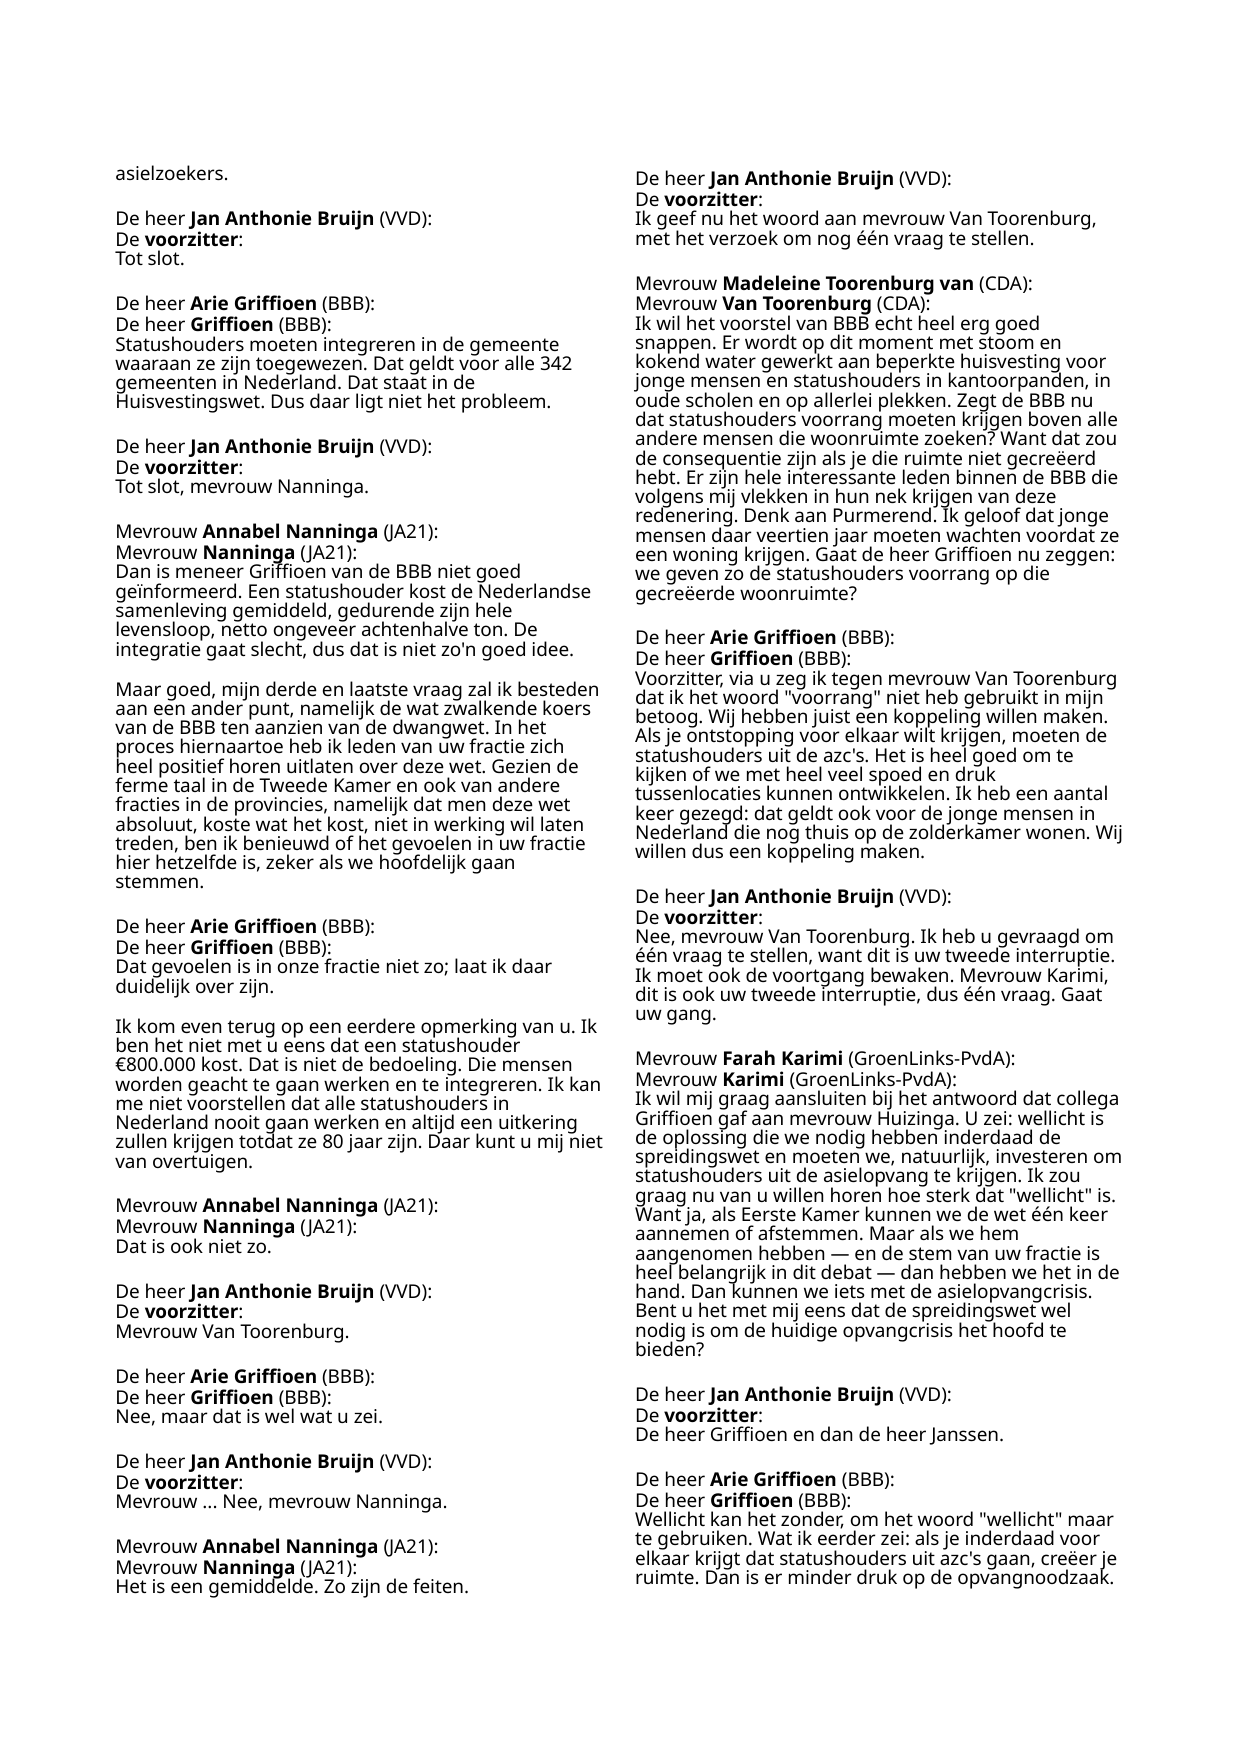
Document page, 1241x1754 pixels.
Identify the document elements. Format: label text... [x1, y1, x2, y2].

text De voorzitter: [635, 1407, 1125, 1426]
text Mevrouw Annabel Nanninga (JA21): [115, 1193, 605, 1218]
text De heer Arie Griffioen (BBB): [635, 1466, 1125, 1492]
text De voorzitter: [635, 191, 1125, 210]
text Mevrouw ... Nee, mevrouw Nanninga. [115, 1493, 605, 1512]
text Tot slot. [115, 250, 605, 270]
text De heer Griffioen (BBB): [115, 1389, 605, 1408]
text De heer Jan Anthonie Bruijn (VVD): [635, 1381, 1125, 1407]
text De heer Jan Anthonie Bruijn (VVD): [115, 1448, 605, 1474]
text De heer Griffioen (BBB): [115, 939, 605, 958]
text Mevrouw Van Toorenburg (CDA): [635, 295, 1125, 315]
text Ik kom even terug op een eerdere opmerking van u. Ik ben het niet met u eens dat een statushouder €800.000 kost. Dat is niet de bedoeling. Die mensen worden geacht te gaan werken en te integreren. Ik kan me niet voorstellen dat alle statushouders in Nederland nooit gaan werken en altijd een uitkering zullen krijgen totdat ze 80 jaar zijn. Daar kunt u mij niet van overtuigen. [115, 1018, 605, 1172]
text De heer Griffioen en dan de heer Janssen. [635, 1426, 1125, 1445]
text De voorzitter: [635, 909, 1125, 928]
text Mevrouw Annabel Nanninga (JA21): [115, 1533, 605, 1559]
text Mevrouw Annabel Nanninga (JA21): [115, 518, 605, 544]
text Nee, maar dat is wel wat u zei. [115, 1408, 605, 1427]
text Nee, mevrouw Van Toorenburg. Ik heb u gevraagd om één vraag te stellen, want dit is uw tweede interruptie. Ik moet ook de voortgang bewaken. Mevrouw Karimi, dit is ook uw tweede interruptie, dus één vraag. Gaat uw gang. [635, 928, 1125, 1024]
text Statushouders moeten integreren in de gemeente waaraan ze zijn toegewezen. Dat geldt voor alle 342 gemeenten in Nederland. Dat staat in de Huisvestingswet. Dus daar ligt niet het probleem. [115, 336, 605, 413]
text Tot slot, mevrouw Nanninga. [115, 478, 605, 498]
text Mevrouw Madeleine Toorenburg van (CDA): [635, 270, 1125, 295]
text De heer Jan Anthonie Bruijn (VVD): [115, 433, 605, 459]
text De heer Griffioen (BBB): [635, 1492, 1125, 1511]
text De heer Arie Griffioen (BBB): [115, 1363, 605, 1389]
text Mevrouw Nanninga (JA21): [115, 1218, 605, 1238]
text Ik geef nu het woord aan mevrouw Van Toorenburg, met het verzoek om nog één vraag te stellen. [635, 210, 1125, 249]
text asielzoekers. [115, 165, 605, 184]
text De heer Jan Anthonie Bruijn (VVD): [635, 883, 1125, 909]
text Mevrouw Nanninga (JA21): [115, 1559, 605, 1578]
text Het is een gemiddelde. Zo zijn de feiten. [115, 1578, 605, 1597]
text De heer Jan Anthonie Bruijn (VVD): [635, 165, 1125, 191]
text De heer Jan Anthonie Bruijn (VVD): [115, 1278, 605, 1303]
text Mevrouw Karimi (GroenLinks-PvdA): [635, 1071, 1125, 1090]
text De voorzitter: [115, 1303, 605, 1323]
text De heer Arie Griffioen (BBB): [115, 291, 605, 316]
text Wellicht kan het zonder, om het woord "wellicht" maar te gebruiken. Wat ik eerder zei: als je inderdaad voor elkaar krijgt dat statushouders uit azc's gaan, creëer je ruimte. Dan is er minder druk op de opvangnoodzaak. [635, 1511, 1125, 1588]
text Ik wil mij graag aansluiten bij het antwoord dat collega Griffioen gaf aan mevrouw Huizinga. U zei: wellicht is de oplossing die we nodig hebben inderdaad de spreidingswet en moeten we, natuurlijk, investeren om statushouders uit de asielopvang te krijgen. Ik zou graag nu van u willen horen hoe sterk dat "wellicht" is. Want ja, als Eerste Kamer kunnen we de wet één keer aannemen of afstemmen. Maar als we hem aangenomen hebben — en de stem van uw fractie is heel belangrijk in dit debat — dan hebben we het in de hand. Dan kunnen we iets met de asielopvangcrisis. Bent u het met mij eens dat de spreidingswet wel nodig is om de huidige opvangcrisis het hoofd te bieden? [635, 1090, 1125, 1360]
text De heer Griffioen (BBB): [635, 650, 1125, 669]
text Dan is meneer Griffioen van de BBB niet goed geïnformeerd. Een statushouder kost de Nederlandse samenleving gemiddeld, gedurende zijn hele levensloop, netto ongeveer achtenhalve ton. De integratie gaat slecht, dus dat is niet zo'n goed idee. [115, 563, 605, 660]
text De heer Arie Griffioen (BBB): [115, 913, 605, 939]
text Voorzitter, via u zeg ik tegen mevrouw Van Toorenburg dat ik het woord "voorrang" niet heb gebruikt in mijn betoog. Wij hebben juist een koppeling willen maken. Als je ontstopping voor elkaar wilt krijgen, moeten de statushouders uit de azc's. Het is heel goed om te kijken of we met heel veel spoed en druk tussenlocaties kunnen ontwikkelen. Ik heb een aantal keer gezegd: dat geldt ook voor de jonge mensen in Nederland die nog thuis op de zolderkamer wonen. Wij willen dus een koppeling maken. [635, 669, 1125, 862]
text De heer Griffioen (BBB): [115, 316, 605, 336]
text De voorzitter: [115, 231, 605, 250]
text Mevrouw Van Toorenburg. [115, 1323, 605, 1342]
text Mevrouw Farah Karimi (GroenLinks-PvdA): [635, 1045, 1125, 1071]
text Dat gevoelen is in onze fractie niet zo; laat ik daar duidelijk over zijn. [115, 958, 605, 997]
text Ik wil het voorstel van BBB echt heel erg goed snappen. Er wordt op dit moment met stoom en kokend water gewerkt aan beperkte huisvesting voor jonge mensen en statushouders in kantoorpanden, in oude scholen en op allerlei plekken. Zegt de BBB nu dat statushouders voorrang moeten krijgen boven alle andere mensen die woonruimte zoeken? Want dat zou de consequentie zijn als je die ruimte niet gecreëerd hebt. Er zijn hele interessante leden binnen de BBB die volgens mij vlekken in hun nek krijgen van deze redenering. Denk aan Purmerend. Ik geloof dat jonge mensen daar veertien jaar moeten wachten voordat ze een woning krijgen. Gaat de heer Griffioen nu zeggen: we geven zo de statushouders voorrang op die gecreëerde woonruimte? [635, 315, 1125, 604]
text De heer Jan Anthonie Bruijn (VVD): [115, 205, 605, 231]
text Maar goed, mijn derde en laatste vraag zal ik besteden aan een ander punt, namelijk de wat zwalkende koers van de BBB ten aanzien van de dwangwet. In het proces hiernaartoe heb ik leden van uw fractie zich heel positief horen uitlaten over deze wet. Gezien de ferme taal in de Tweede Kamer en ook van andere fracties in de provincies, namelijk dat men deze wet absoluut, koste wat het kost, niet in werking wil laten treden, ben ik benieuwd of het gevoelen in uw fractie hier hetzelfde is, zeker als we hoofdelijk gaan stemmen. [115, 681, 605, 893]
text De voorzitter: [115, 459, 605, 478]
text Dat is ook niet zo. [115, 1238, 605, 1257]
text Mevrouw Nanninga (JA21): [115, 544, 605, 563]
text De heer Arie Griffioen (BBB): [635, 624, 1125, 650]
text De voorzitter: [115, 1474, 605, 1493]
